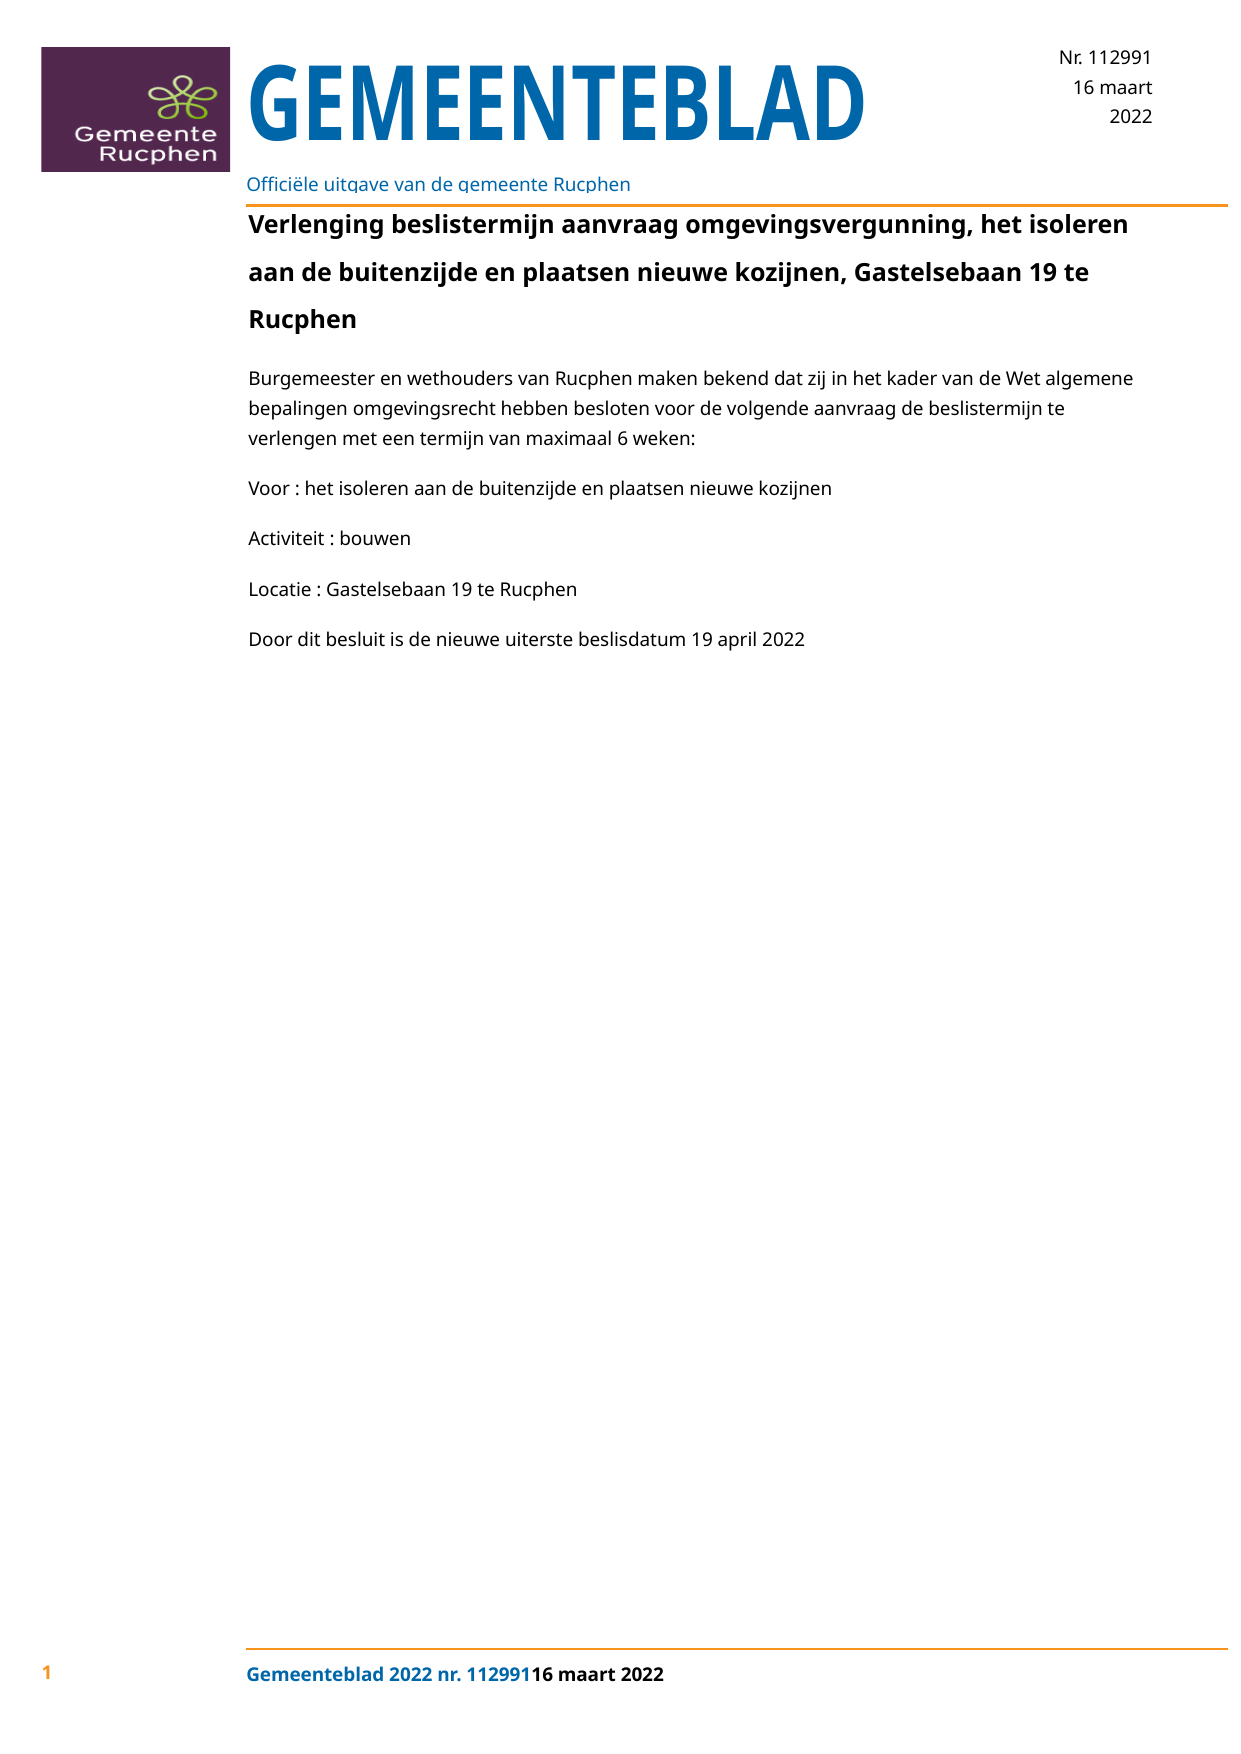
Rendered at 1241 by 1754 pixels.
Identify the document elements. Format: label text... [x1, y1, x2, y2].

text Door dit besluit is de nieuwe uiterste beslisdatum 19 april 2022 [248, 626, 1152, 652]
picture [41, 47, 231, 172]
text Voor : het isoleren aan de buitenzijde en plaatsen nieuwe kozijnen [248, 475, 1152, 501]
text Locatie : Gastelsebaan 19 te Rucphen [248, 576, 1152, 602]
text Burgemeester en wethouders van Rucphen maken bekend dat zij in het kader van de Wet algemene bepalingen omgevingsrecht hebben besloten voor de volgende aanvraag de beslistermijn te verlengen met een termijn van maximaal 6 weken: [248, 366, 1152, 450]
text Activiteit : bouwen [248, 526, 1152, 551]
text Verlenging beslistermijn aanvraag omgevingsvergunning, het isoleren aan de buitenzijde en plaatsen nieuwe kozijnen, Gastelsebaan 19 te Rucphen [248, 207, 1152, 336]
